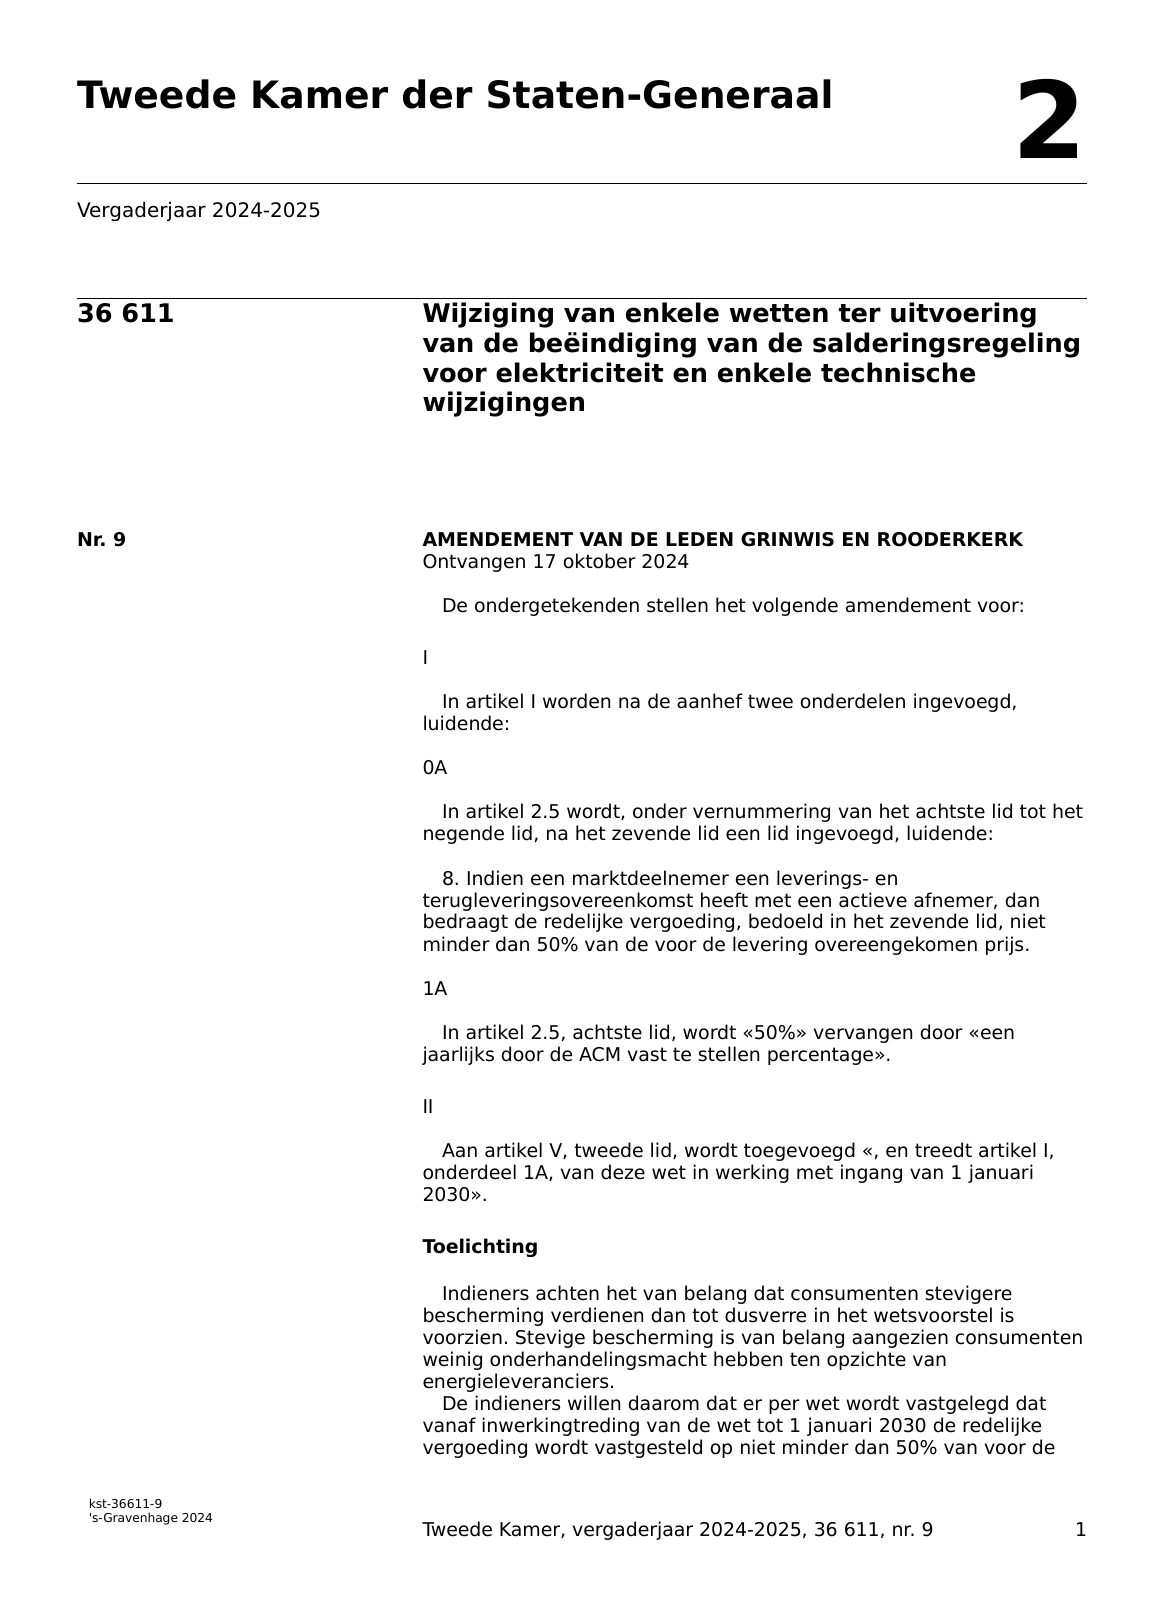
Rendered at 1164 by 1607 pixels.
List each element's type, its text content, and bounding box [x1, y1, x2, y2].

table_header 2 [886, 59, 1087, 183]
text Aan artikel V, tweede lid, wordt toegevoegd «, en treedt artikel I, onderdeel 1A, van deze wet in werking met ingang van 1 januari 2030». [422, 1140, 1087, 1206]
text In artikel 2.5 wordt, onder vernummering van het achtste lid tot het negende lid, na het zevende lid een lid ingevoegd, luidende: [422, 801, 1087, 845]
text Ontvangen 17 oktober 2024 [422, 551, 1087, 573]
subtitle I [422, 647, 1087, 669]
subtitle II [422, 1096, 1087, 1118]
text 8. Indien een marktdeelnemer een leverings- en terugleveringsovereenkomst heeft met een actieve afnemer, dan bedraagt de redelijke vergoeding, bedoeld in het zevende lid, niet minder dan 50% van de voor de levering overeengekomen prijs. [422, 867, 1087, 955]
subtitle Nr. 9 AMENDEMENT VAN DE LEDEN GRINWIS EN ROODERKERK [77, 529, 1087, 551]
text Indieners achten het van belang dat consumenten stevigere bescherming verdienen dan tot dusverre in het wetsvoorstel is voorzien. Stevige bescherming is van belang aangezien consumenten weinig onderhandelingsmacht hebben ten opzichte van energieleveranciers. [422, 1283, 1087, 1393]
text 1A [422, 978, 1087, 999]
text De ondergetekenden stellen het volgende amendement voor: [422, 595, 1087, 617]
text In artikel 2.5, achtste lid, wordt «50%» vervangen door «een jaarlijks door de ACM vast te stellen percentage». [422, 1022, 1087, 1066]
text In artikel I worden na de aanhef twee onderdelen ingevoegd, luidende: [422, 691, 1087, 735]
table_cell Vergaderjaar 2024-2025 [77, 184, 1087, 298]
subtitle Toelichting [422, 1236, 1087, 1258]
table_header Tweede Kamer der Staten-Generaal [77, 59, 886, 183]
text De indieners willen daarom dat er per wet wordt vastgelegd dat vanaf inwerkingtreding van de wet tot 1 januari 2030 de redelijke vergoeding wordt vastgesteld op niet minder dan 50% van voor de [422, 1393, 1087, 1459]
text 0A [422, 757, 1087, 779]
subtitle 36 611 Wijziging van enkele wetten ter uitvoering van de beëindiging van de salderingsregeling voor elektriciteit en enkele technische wijzigingen [77, 299, 1087, 418]
text kst-36611-9 [88, 1497, 323, 1511]
text 's-Gravenhage 2024 [88, 1511, 323, 1525]
